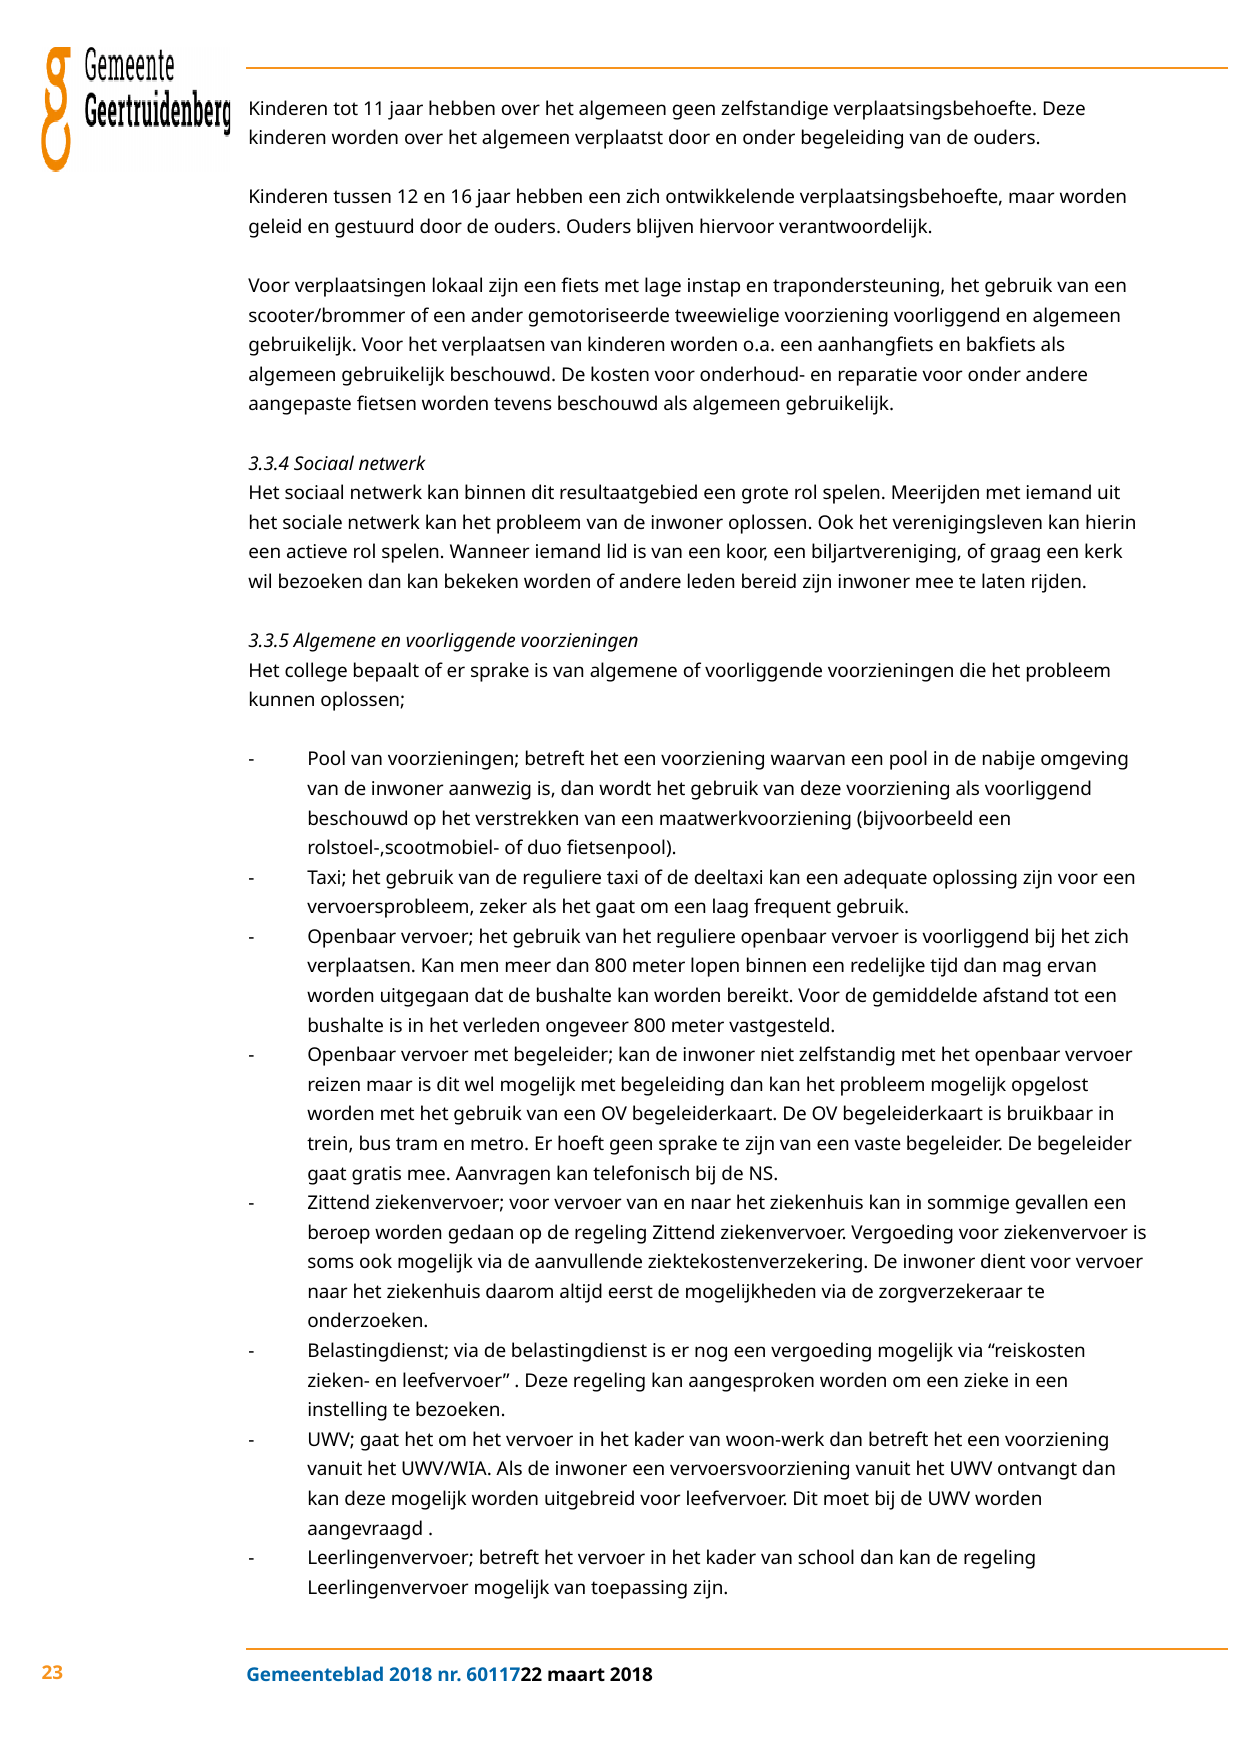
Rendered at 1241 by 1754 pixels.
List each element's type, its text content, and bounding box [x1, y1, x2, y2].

list Openbaar vervoer met begeleider; kan de inwoner niet zelfstandig met het openbaar vervoer reizen maar is dit wel mogelijk met begeleiding dan kan het probleem mogelijk opgelost worden met het gebruik van een OV begeleiderkaart. De OV begeleiderkaart is bruikbaar in trein, bus tram en metro. Er hoeft geen sprake te zijn van een vaste begeleider. De begeleider gaat gratis mee. Aanvragen kan telefonisch bij de NS. [248, 1041, 1152, 1186]
list Taxi; het gebruik van de reguliere taxi of de deeltaxi kan een adequate oplossing zijn voor een vervoersprobleem, zeker als het gaat om een laag frequent gebruik. [248, 864, 1152, 919]
list Zittend ziekenvervoer; voor vervoer van en naar het ziekenhuis kan in sommige gevallen een beroep worden gedaan op de regeling Zittend ziekenvervoer. Vergoeding voor ziekenvervoer is soms ook mogelijk via de aanvullende ziektekostenverzekering. De inwoner dient voor vervoer naar het ziekenhuis daarom altijd eerst de mogelijkheden via de zorgverzekeraar te onderzoeken. [248, 1189, 1152, 1333]
text Het college bepaalt of er sprake is van algemene of voorliggende voorzieningen die het probleem kunnen oplossen; [248, 657, 1152, 712]
list Openbaar vervoer; het gebruik van het reguliere openbaar vervoer is voorliggend bij het zich verplaatsen. Kan men meer dan 800 meter lopen binnen een redelijke tijd dan mag ervan worden uitgegaan dat de bushalte kan worden bereikt. Voor de gemiddelde afstand tot een bushalte is in het verleden ongeveer 800 meter vastgesteld. [248, 923, 1152, 1038]
text Voor verplaatsingen lokaal zijn een fiets met lage instap en trapondersteuning, het gebruik van een scooter/brommer of een ander gemotoriseerde tweewielige voorziening voorliggend en algemeen gebruikelijk. Voor het verplaatsen van kinderen worden o.a. een aanhangfiets en bakfiets als algemeen gebruikelijk beschouwd. De kosten voor onderhoud- en reparatie voor onder andere aangepaste fietsen worden tevens beschouwd als algemeen gebruikelijk. [248, 272, 1152, 416]
text Het sociaal netwerk kan binnen dit resultaatgebied een grote rol spelen. Meerijden met iemand uit het sociale netwerk kan het probleem van de inwoner oplossen. Ook het verenigingsleven kan hierin een actieve rol spelen. Wanneer iemand lid is van een koor, een biljartvereniging, of graag een kerk wil bezoeken dan kan bekeken worden of andere leden bereid zijn inwoner mee te laten rijden. [248, 479, 1152, 594]
list Leerlingenvervoer; betreft het vervoer in het kader van school dan kan de regeling Leerlingenvervoer mogelijk van toepassing zijn. [248, 1544, 1152, 1600]
list Pool van voorzieningen; betreft het een voorziening waarvan een pool in de nabije omgeving van de inwoner aanwezig is, dan wordt het gebruik van deze voorziening als voorliggend beschouwd op het verstrekken van een maatwerkvoorziening (bijvoorbeeld een rolstoel-,scootmobiel- of duo fietsenpool). [248, 746, 1152, 860]
text Kinderen tot 11 jaar hebben over het algemeen geen zelfstandige verplaatsingsbehoefte. Deze kinderen worden over het algemeen verplaatst door en onder begeleiding van de ouders. [248, 95, 1152, 150]
list UWV; gaat het om het vervoer in het kader van woon-werk dan betreft het een voorziening vanuit het UWV/WIA. Als de inwoner een vervoersvoorziening vanuit het UWV ontvangt dan kan deze mogelijk worden uitgebreid voor leefvervoer. Dit moet bij de UWV worden aangevraagd . [248, 1426, 1152, 1541]
picture [41, 47, 231, 172]
text Kinderen tussen 12 en 16 jaar hebben een zich ontwikkelende verplaatsingsbehoefte, maar worden geleid en gestuurd door de ouders. Ouders blijven hiervoor verantwoordelijk. [248, 183, 1152, 239]
text 3.3.5 Algemene en voorliggende voorzieningen [248, 627, 1152, 653]
list Belastingdienst; via de belastingdienst is er nog een vergoeding mogelijk via “reiskosten zieken- en leefvervoer” . Deze regeling kan aangesproken worden om een zieke in een instelling te bezoeken. [248, 1337, 1152, 1422]
text 3.3.4 Sociaal netwerk [248, 450, 1152, 476]
